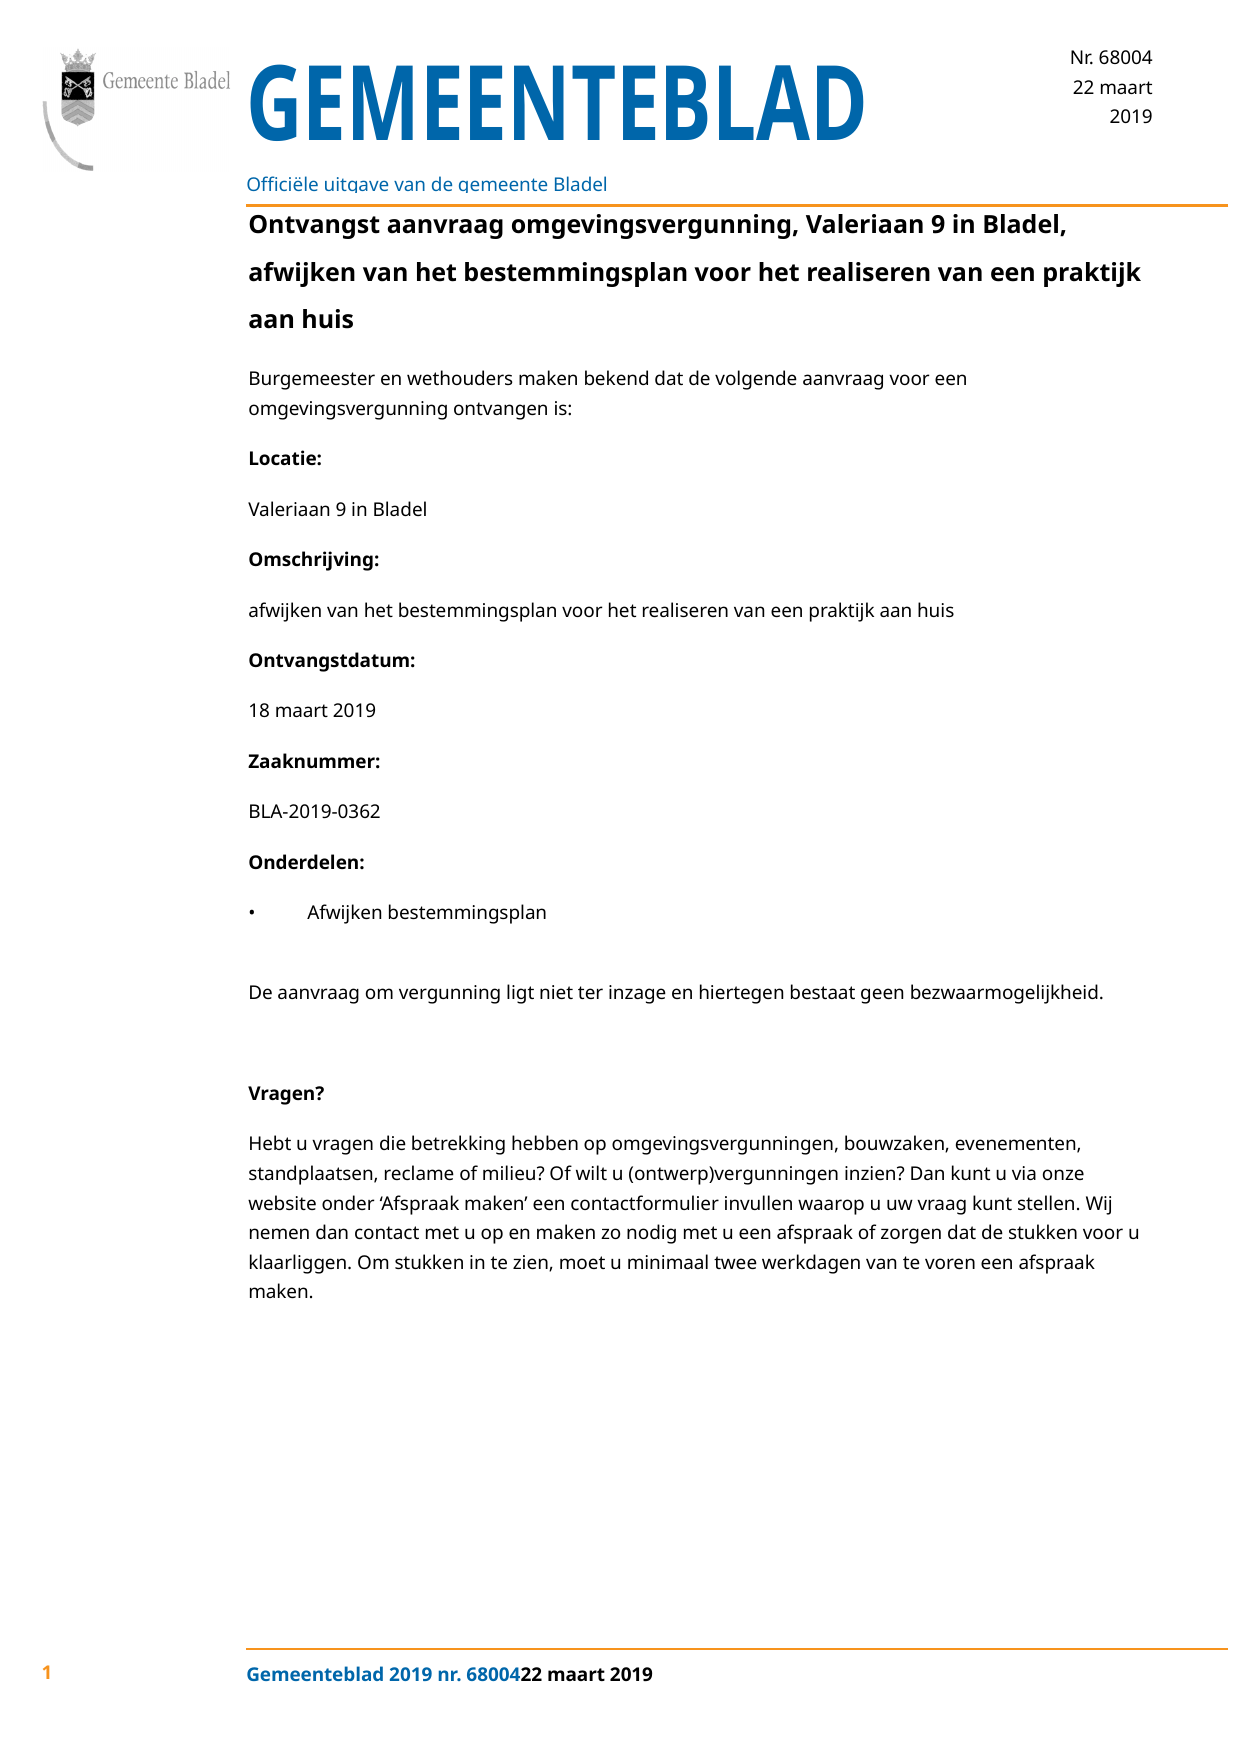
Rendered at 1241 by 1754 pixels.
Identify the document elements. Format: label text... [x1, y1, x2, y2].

text Hebt u vragen die betrekking hebben op omgevingsvergunningen, bouwzaken, evenementen, standplaatsen, reclame of milieu? Of wilt u (ontwerp)vergunningen inzien? Dan kunt u via onze website onder ‘Afspraak maken’ een contactformulier invullen waarop u uw vraag kunt stellen. Wij nemen dan contact met u op en maken zo nodig met u een afspraak of zorgen dat de stukken voor u klaarliggen. Om stukken in te zien, moet u minimaal twee werkdagen van te voren een afspraak maken. [248, 1131, 1152, 1304]
list Afwijken bestemmingsplan [248, 899, 1152, 925]
text Ontvangstdatum: [248, 647, 1152, 673]
text Locatie: [248, 446, 1152, 471]
text Burgemeester en wethouders maken bekend dat de volgende aanvraag voor een omgevingsvergunning ontvangen is: [248, 366, 1152, 421]
picture [41, 47, 231, 172]
text Zaaknummer: [248, 748, 1152, 774]
text Vragen? [248, 1080, 1152, 1106]
text Valeriaan 9 in Bladel [248, 496, 1152, 522]
text Omschrijving: [248, 546, 1152, 572]
text afwijken van het bestemmingsplan voor het realiseren van een praktijk aan huis [248, 597, 1152, 622]
text 18 maart 2019 [248, 698, 1152, 723]
text Ontvangst aanvraag omgevingsvergunning, Valeriaan 9 in Bladel, afwijken van het bestemmingsplan voor het realiseren van een praktijk aan huis [248, 207, 1152, 336]
text De aanvraag om vergunning ligt niet ter inzage en hiertegen bestaat geen bezwaarmogelijkheid. [248, 979, 1152, 1005]
text BLA-2019-0362 [248, 798, 1152, 824]
text Onderdelen: [248, 849, 1152, 874]
